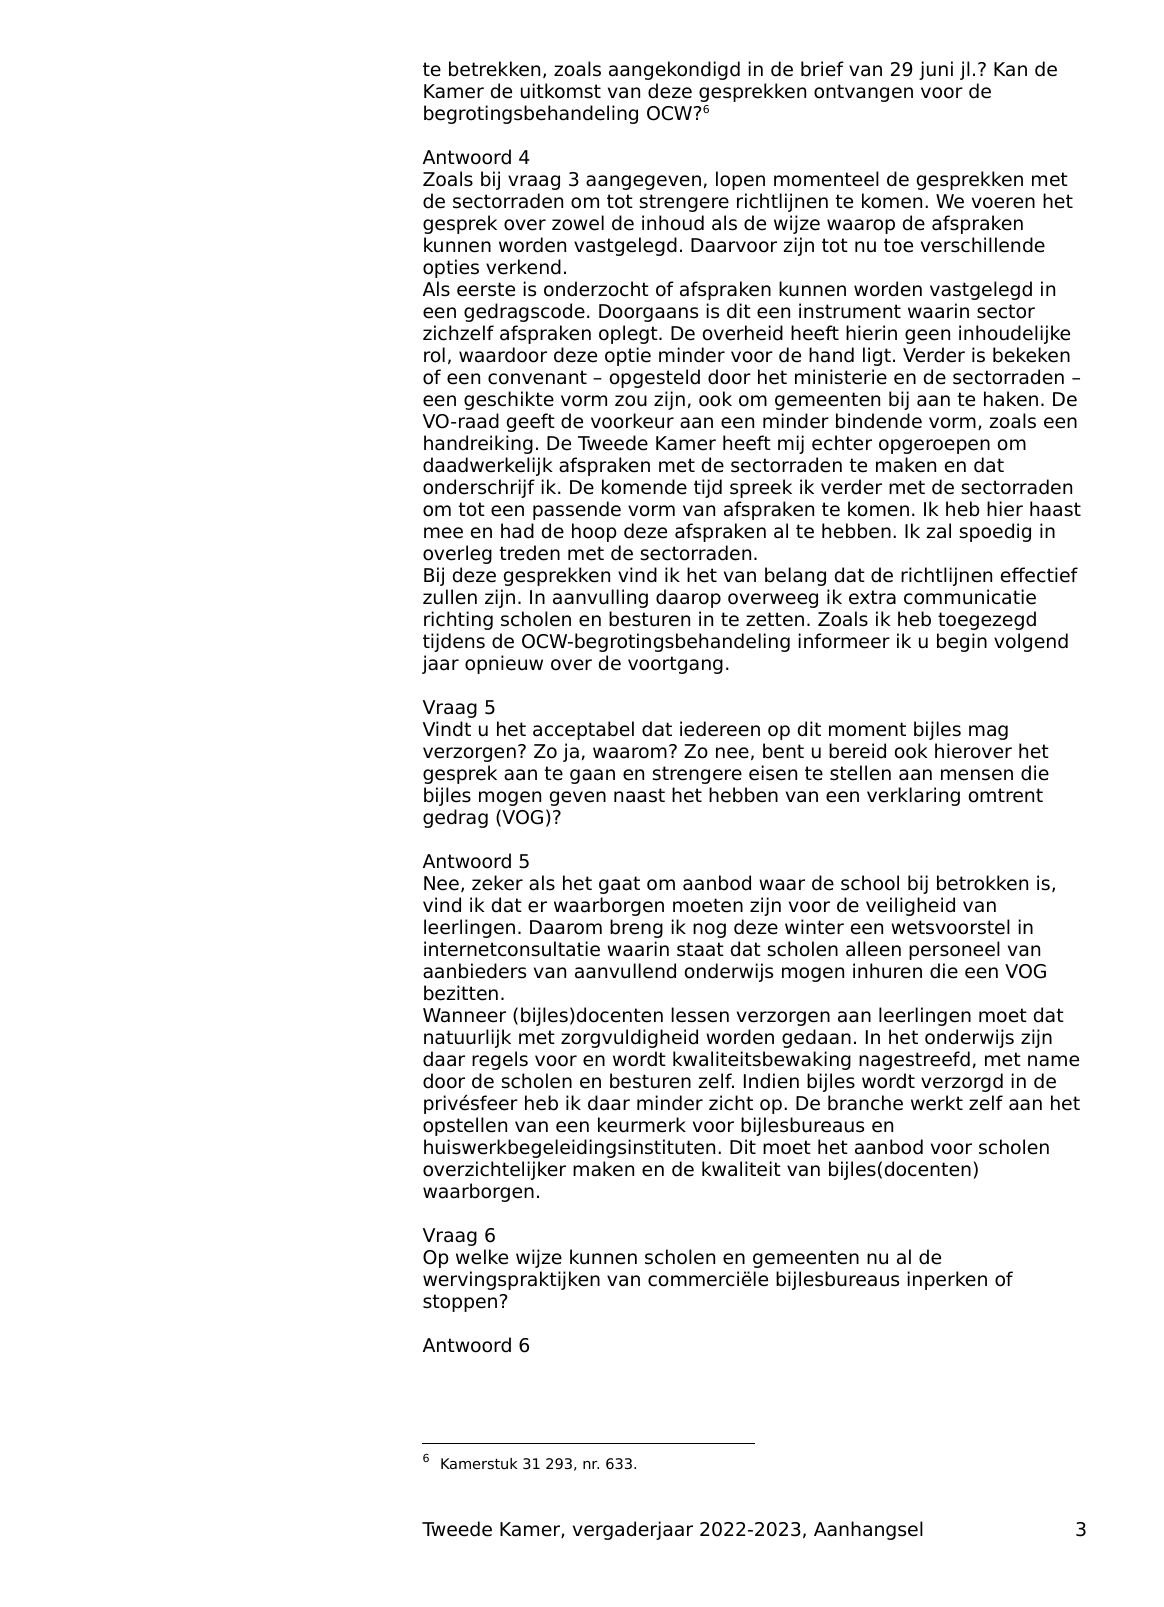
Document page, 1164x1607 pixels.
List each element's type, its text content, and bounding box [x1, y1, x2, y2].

text Nee, zeker als het gaat om aanbod waar de school bij betrokken is, vind ik dat er waarborgen moeten zijn voor de veiligheid van leerlingen. Daarom breng ik nog deze winter een wetsvoorstel in internetconsultatie waarin staat dat scholen alleen personeel van aanbieders van aanvullend onderwijs mogen inhuren die een VOG bezitten. [422, 873, 1087, 1005]
text Wanneer (bijles)docenten lessen verzorgen aan leerlingen moet dat natuurlijk met zorgvuldigheid worden gedaan. In het onderwijs zijn daar regels voor en wordt kwaliteitsbewaking nagestreefd, met name door de scholen en besturen zelf. Indien bijles wordt verzorgd in de privésfeer heb ik daar minder zicht op. De branche werkt zelf aan het opstellen van een keurmerk voor bijlesbureaus en huiswerkbegeleidingsinstituten. Dit moet het aanbod voor scholen overzichtelijker maken en de kwaliteit van bijles(docenten) waarborgen. [422, 1005, 1087, 1203]
text Zoals bij vraag 3 aangegeven, lopen momenteel de gesprekken met de sectorraden om tot strengere richtlijnen te komen. We voeren het gesprek over zowel de inhoud als de wijze waarop de afspraken kunnen worden vastgelegd. Daarvoor zijn tot nu toe verschillende opties verkend. [422, 169, 1087, 279]
text Vraag 5 [422, 697, 1087, 719]
text Vindt u het acceptabel dat iedereen op dit moment bijles mag verzorgen? Zo ja, waarom? Zo nee, bent u bereid ook hierover het gesprek aan te gaan en strengere eisen te stellen aan mensen die bijles mogen geven naast het hebben van een verklaring omtrent gedrag (VOG)? [422, 719, 1087, 829]
text Bij deze gesprekken vind ik het van belang dat de richtlijnen effectief zullen zijn. In aanvulling daarop overweeg ik extra communicatie richting scholen en besturen in te zetten. Zoals ik heb toegezegd tijdens de OCW-begrotingsbehandeling informeer ik u begin volgend jaar opnieuw over de voortgang. [422, 565, 1087, 675]
text Op welke wijze kunnen scholen en gemeenten nu al de wervingspraktijken van commerciële bijlesbureaus inperken of stoppen? [422, 1247, 1087, 1313]
text Antwoord 4 [422, 147, 1087, 169]
text Antwoord 6 [422, 1335, 1087, 1357]
text Antwoord 5 [422, 851, 1087, 873]
text te betrekken, zoals aangekondigd in de brief van 29 juni jl.? Kan de Kamer de uitkomst van deze gesprekken ontvangen voor de begrotingsbehandeling OCW? [422, 59, 1087, 125]
text Als eerste is onderzocht of afspraken kunnen worden vastgelegd in een gedragscode. Doorgaans is dit een instrument waarin sector zichzelf afspraken oplegt. De overheid heeft hierin geen inhoudelijke rol, waardoor deze optie minder voor de hand ligt. Verder is bekeken of een convenant – opgesteld door het ministerie en de sectorraden – een geschikte vorm zou zijn, ook om gemeenten bij aan te haken. De VO-raad geeft de voorkeur aan een minder bindende vorm, zoals een handreiking. De Tweede Kamer heeft mij echter opgeroepen om daadwerkelijk afspraken met de sectorraden te maken en dat onderschrijf ik. De komende tijd spreek ik verder met de sectorraden om tot een passende vorm van afspraken te komen. Ik heb hier haast mee en had de hoop deze afspraken al te hebben. Ik zal spoedig in overleg treden met de sectorraden. [422, 279, 1087, 565]
text Vraag 6 [422, 1225, 1087, 1247]
text Kamerstuk 31 293, nr. 633. [422, 1452, 1087, 1474]
